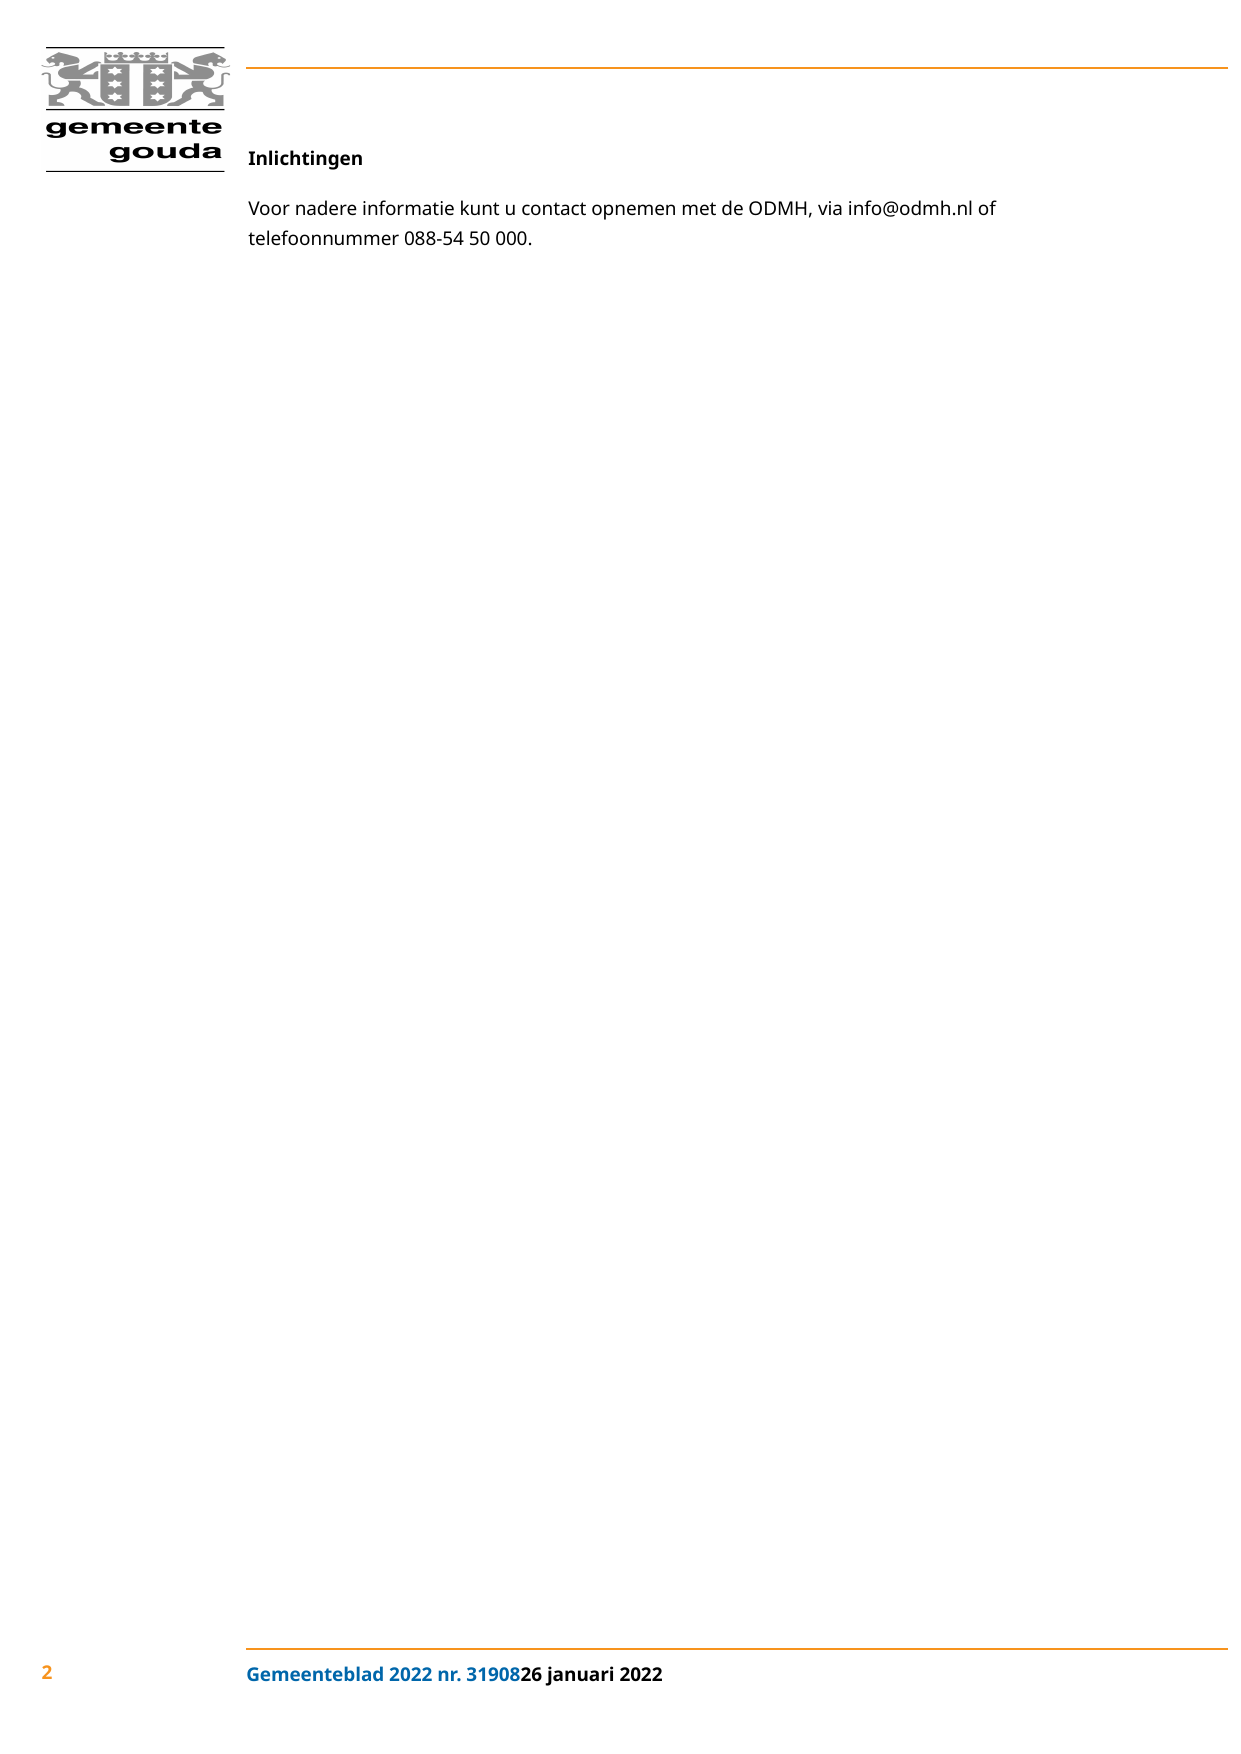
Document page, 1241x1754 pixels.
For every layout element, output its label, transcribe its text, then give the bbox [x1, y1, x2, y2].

picture [41, 47, 231, 172]
text Inlichtingen [248, 145, 1152, 171]
text Voor nadere informatie kunt u contact opnemen met de ODMH, via info@odmh.nl of telefoonnummer 088-54 50 000. [248, 196, 1152, 251]
